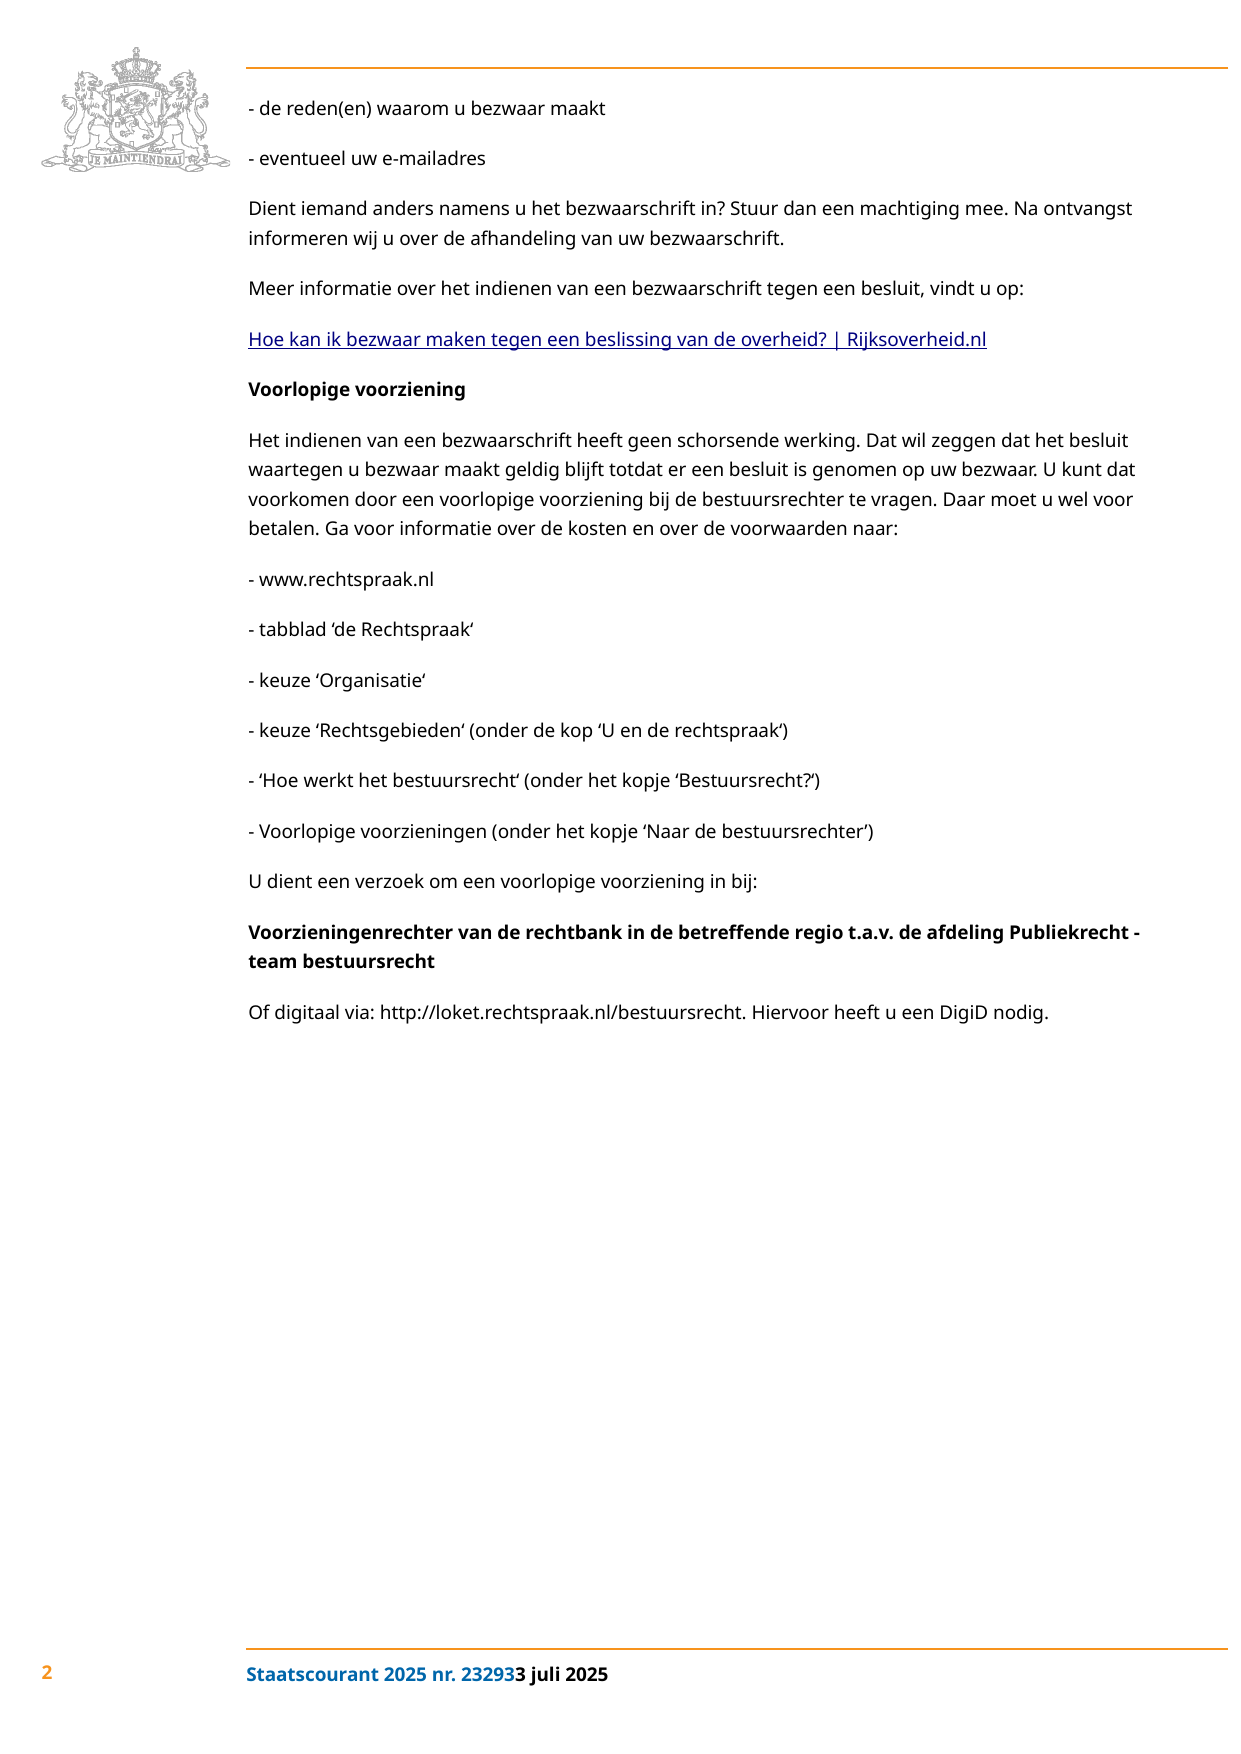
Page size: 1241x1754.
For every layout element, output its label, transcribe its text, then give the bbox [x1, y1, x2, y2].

text - www.rechtspraak.nl [248, 566, 1152, 592]
text - de reden(en) waarom u bezwaar maakt [248, 95, 1152, 121]
text Dient iemand anders namens u het bezwaarschrift in? Stuur dan een machtiging mee. Na ontvangst informeren wij u over de afhandeling van uw bezwaarschrift. [248, 196, 1152, 251]
text Voorzieningenrechter van de rechtbank in de betreffende regio t.a.v. de afdeling Publiekrecht - team bestuursrecht [248, 919, 1152, 974]
text Het indienen van een bezwaarschrift heeft geen schorsende werking. Dat wil zeggen dat het besluit waartegen u bezwaar maakt geldig blijft totdat er een besluit is genomen op uw bezwaar. U kunt dat voorkomen door een voorlopige voorziening bij de bestuursrechter te vragen. Daar moet u wel voor betalen. Ga voor informatie over de kosten en over de voorwaarden naar: [248, 427, 1152, 541]
text - eventueel uw e-mailadres [248, 145, 1152, 171]
picture [41, 47, 231, 172]
text U dient een verzoek om een voorlopige voorziening in bij: [248, 868, 1152, 894]
text - ‘Hoe werkt het bestuursrecht‘ (onder het kopje ‘Bestuursrecht?‘) [248, 768, 1152, 793]
text Hoe kan ik bezwaar maken tegen een beslissing van de overheid? | Rijksoverheid.nl [248, 326, 1152, 352]
text - keuze ‘Rechtsgebieden‘ (onder de kop ‘U en de rechtspraak‘) [248, 717, 1152, 743]
text - tabblad ‘de Rechtspraak‘ [248, 616, 1152, 642]
text Of digitaal via: http://loket.rechtspraak.nl/bestuursrecht. Hiervoor heeft u een DigiD nodig. [248, 999, 1152, 1025]
text - keuze ‘Organisatie‘ [248, 667, 1152, 693]
text Voorlopige voorziening [248, 376, 1152, 402]
text - Voorlopige voorzieningen (onder het kopje ‘Naar de bestuursrechter’) [248, 818, 1152, 844]
text Meer informatie over het indienen van een bezwaarschrift tegen een besluit, vindt u op: [248, 276, 1152, 301]
